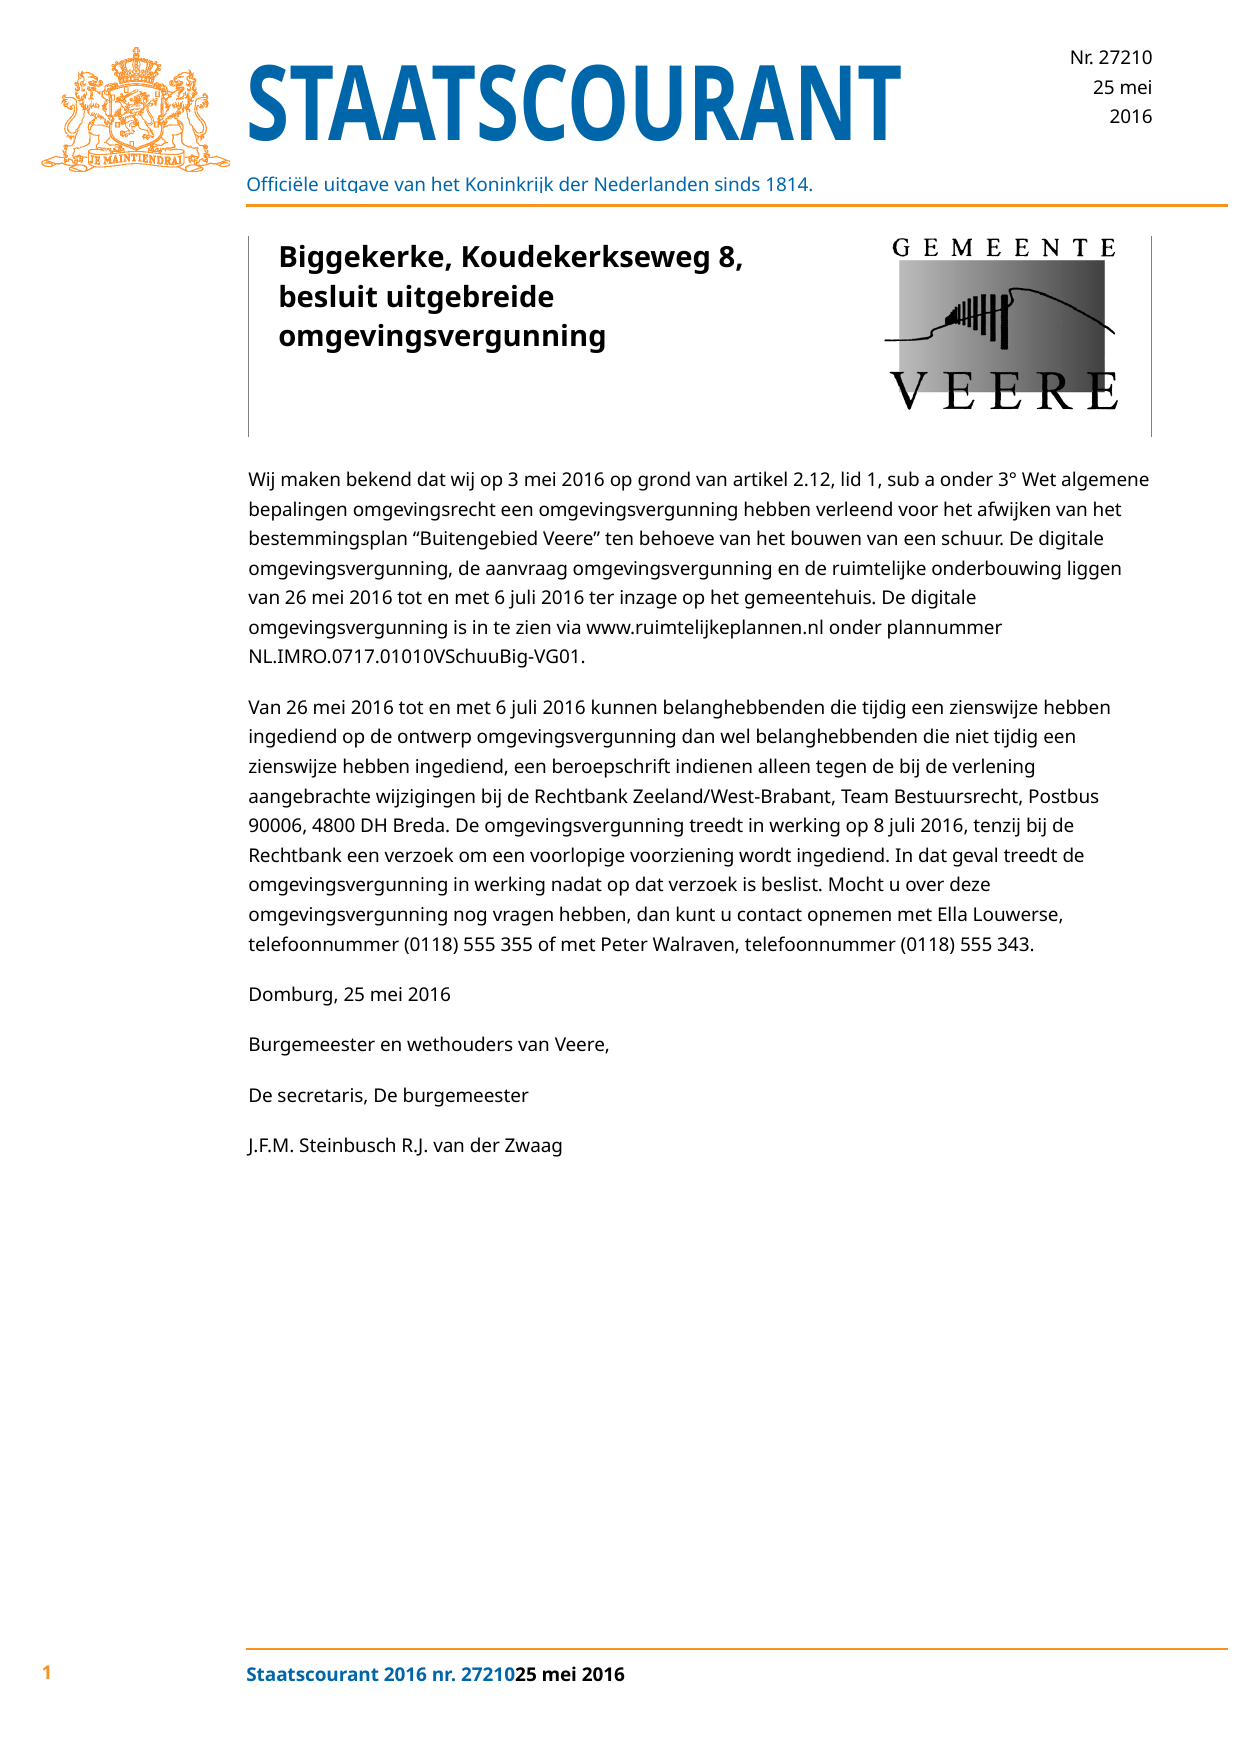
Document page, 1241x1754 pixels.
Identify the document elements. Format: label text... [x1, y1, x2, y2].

text J.F.M. Steinbusch R.J. van der Zwaag [248, 1132, 1152, 1158]
table_header [850, 236, 1151, 437]
text Wij maken bekend dat wij op 3 mei 2016 op grond van artikel 2.12, lid 1, sub a onder 3° Wet algemene bepalingen omgevingsrecht een omgevingsvergunning hebben verleend voor het afwijken van het bestemmingsplan “Buitengebied Veere” ten behoeve van het bouwen van een schuur. De digitale omgevingsvergunning, de aanvraag omgevingsvergunning en de ruimtelijke onderbouwing liggen van 26 mei 2016 tot en met 6 juli 2016 ter inzage op het gemeentehuis. De digitale omgevingsvergunning is in te zien via www.ruimtelijkeplannen.nl onder plannummer NL.IMRO.0717.01010VSchuuBig-VG01. [248, 466, 1152, 669]
text De secretaris, De burgemeester [248, 1082, 1152, 1108]
text Burgemeester en wethouders van Veere, [248, 1032, 1152, 1057]
picture [41, 47, 231, 172]
picture [882, 236, 1119, 411]
table_header Biggekerke, Koudekerkseweg 8, besluit uitgebreide omgevingsvergunning [249, 236, 850, 437]
text Van 26 mei 2016 tot en met 6 juli 2016 kunnen belanghebbenden die tijdig een zienswijze hebben ingediend op de ontwerp omgevingsvergunning dan wel belanghebbenden die niet tijdig een zienswijze hebben ingediend, een beroepschrift indienen alleen tegen de bij de verlening aangebrachte wijzigingen bij de Rechtbank Zeeland/West-Brabant, Team Bestuursrecht, Postbus 90006, 4800 DH Breda. De omgevingsvergunning treedt in werking op 8 juli 2016, tenzij bij de Rechtbank een verzoek om een voorlopige voorziening wordt ingediend. In dat geval treedt de omgevingsvergunning in werking nadat op dat verzoek is beslist. Mocht u over deze omgevingsvergunning nog vragen hebben, dan kunt u contact opnemen met Ella Louwerse, telefoonnummer (0118) 555 355 of met Peter Walraven, telefoonnummer (0118) 555 343. [248, 694, 1152, 957]
text Domburg, 25 mei 2016 [248, 981, 1152, 1007]
